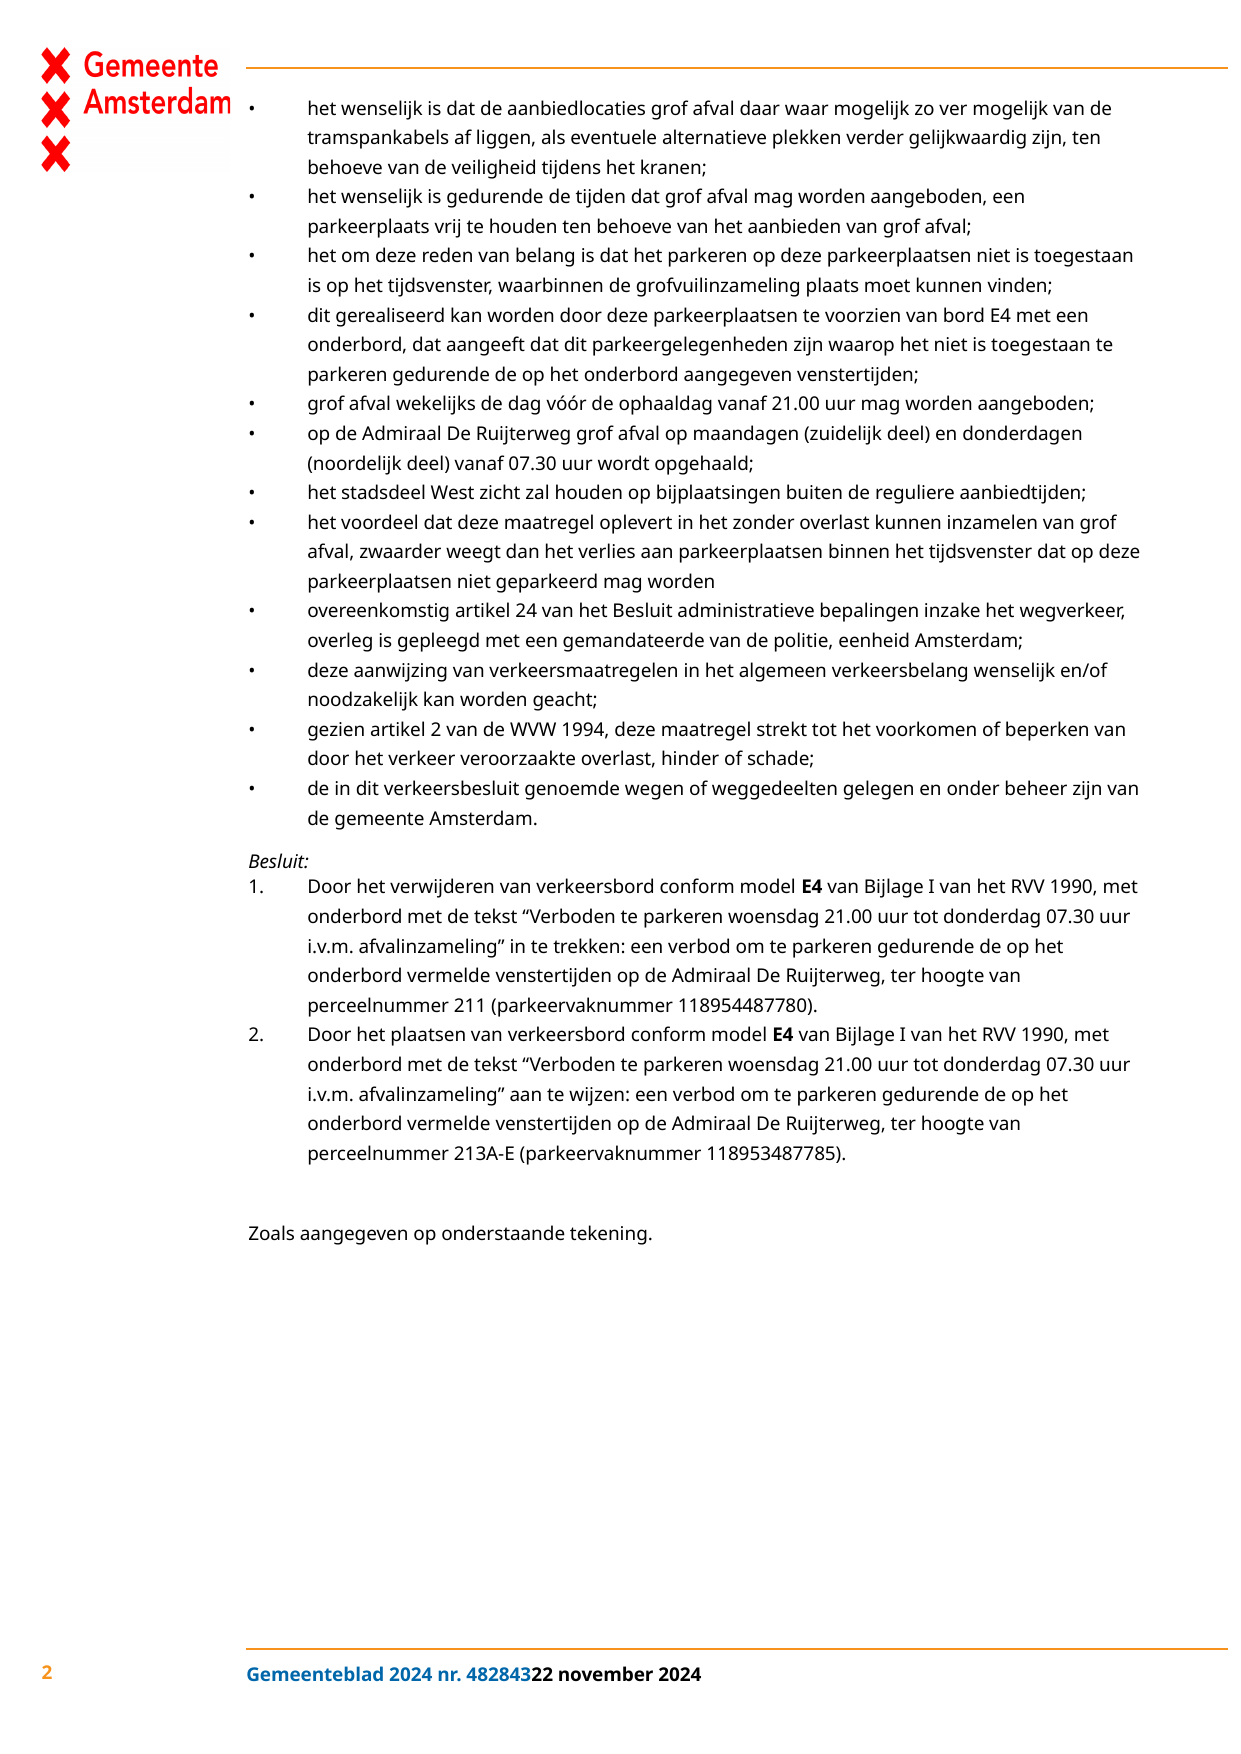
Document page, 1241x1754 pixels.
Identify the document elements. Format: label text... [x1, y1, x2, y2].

list het stadsdeel West zicht zal houden op bijplaatsingen buiten de reguliere aanbiedtijden; [248, 479, 1152, 505]
list het wenselijk is gedurende de tijden dat grof afval mag worden aangeboden, een parkeerplaats vrij te houden ten behoeve van het aanbieden van grof afval; [248, 183, 1152, 239]
list overeenkomstig artikel 24 van het Besluit administratieve bepalingen inzake het wegverkeer, overleg is gepleegd met een gemandateerde van de politie, eenheid Amsterdam; [248, 598, 1152, 653]
list het wenselijk is dat de aanbiedlocaties grof afval daar waar mogelijk zo ver mogelijk van de tramspankabels af liggen, als eventuele alternatieve plekken verder gelijkwaardig zijn, ten behoeve van de veiligheid tijdens het kranen; [248, 95, 1152, 180]
list deze aanwijzing van verkeersmaatregelen in het algemeen verkeersbelang wenselijk en/of noodzakelijk kan worden geacht; [248, 657, 1152, 712]
text Besluit: [248, 848, 1152, 874]
list het om deze reden van belang is dat het parkeren op deze parkeerplaatsen niet is toegestaan is op het tijdsvenster, waarbinnen de grofvuilinzameling plaats moet kunnen vinden; [248, 243, 1152, 298]
list Door het verwijderen van verkeersbord conform model E4 van Bijlage I van het RVV 1990, met onderbord met de tekst “Verboden te parkeren woensdag 21.00 uur tot donderdag 07.30 uur i.v.m. afvalinzameling” in te trekken: een verbod om te parkeren gedurende de op het onderbord vermelde venstertijden op de Admiraal De Ruijterweg, ter hoogte van perceelnummer 211 (parkeervaknummer 118954487780). [248, 874, 1152, 1018]
list gezien artikel 2 van de WVW 1994, deze maatregel strekt tot het voorkomen of beperken van door het verkeer veroorzaakte overlast, hinder of schade; [248, 716, 1152, 771]
text Zoals aangegeven op onderstaande tekening. [248, 1220, 1152, 1246]
list grof afval wekelijks de dag vóór de ophaaldag vanaf 21.00 uur mag worden aangeboden; [248, 391, 1152, 416]
picture [41, 47, 231, 172]
list Door het plaatsen van verkeersbord conform model E4 van Bijlage I van het RVV 1990, met onderbord met de tekst “Verboden te parkeren woensdag 21.00 uur tot donderdag 07.30 uur i.v.m. afvalinzameling” aan te wijzen: een verbod om te parkeren gedurende de op het onderbord vermelde venstertijden op de Admiraal De Ruijterweg, ter hoogte van perceelnummer 213A-E (parkeervaknummer 118953487785). [248, 1022, 1152, 1166]
list dit gerealiseerd kan worden door deze parkeerplaatsen te voorzien van bord E4 met een onderbord, dat aangeeft dat dit parkeergelegenheden zijn waarop het niet is toegestaan te parkeren gedurende de op het onderbord aangegeven venstertijden; [248, 302, 1152, 387]
list het voordeel dat deze maatregel oplevert in het zonder overlast kunnen inzamelen van grof afval, zwaarder weegt dan het verlies aan parkeerplaatsen binnen het tijdsvenster dat op deze parkeerplaatsen niet geparkeerd mag worden [248, 509, 1152, 594]
list op de Admiraal De Ruijterweg grof afval op maandagen (zuidelijk deel) en donderdagen (noordelijk deel) vanaf 07.30 uur wordt opgehaald; [248, 420, 1152, 476]
list de in dit verkeersbesluit genoemde wegen of weggedeelten gelegen en onder beheer zijn van de gemeente Amsterdam. [248, 775, 1152, 831]
